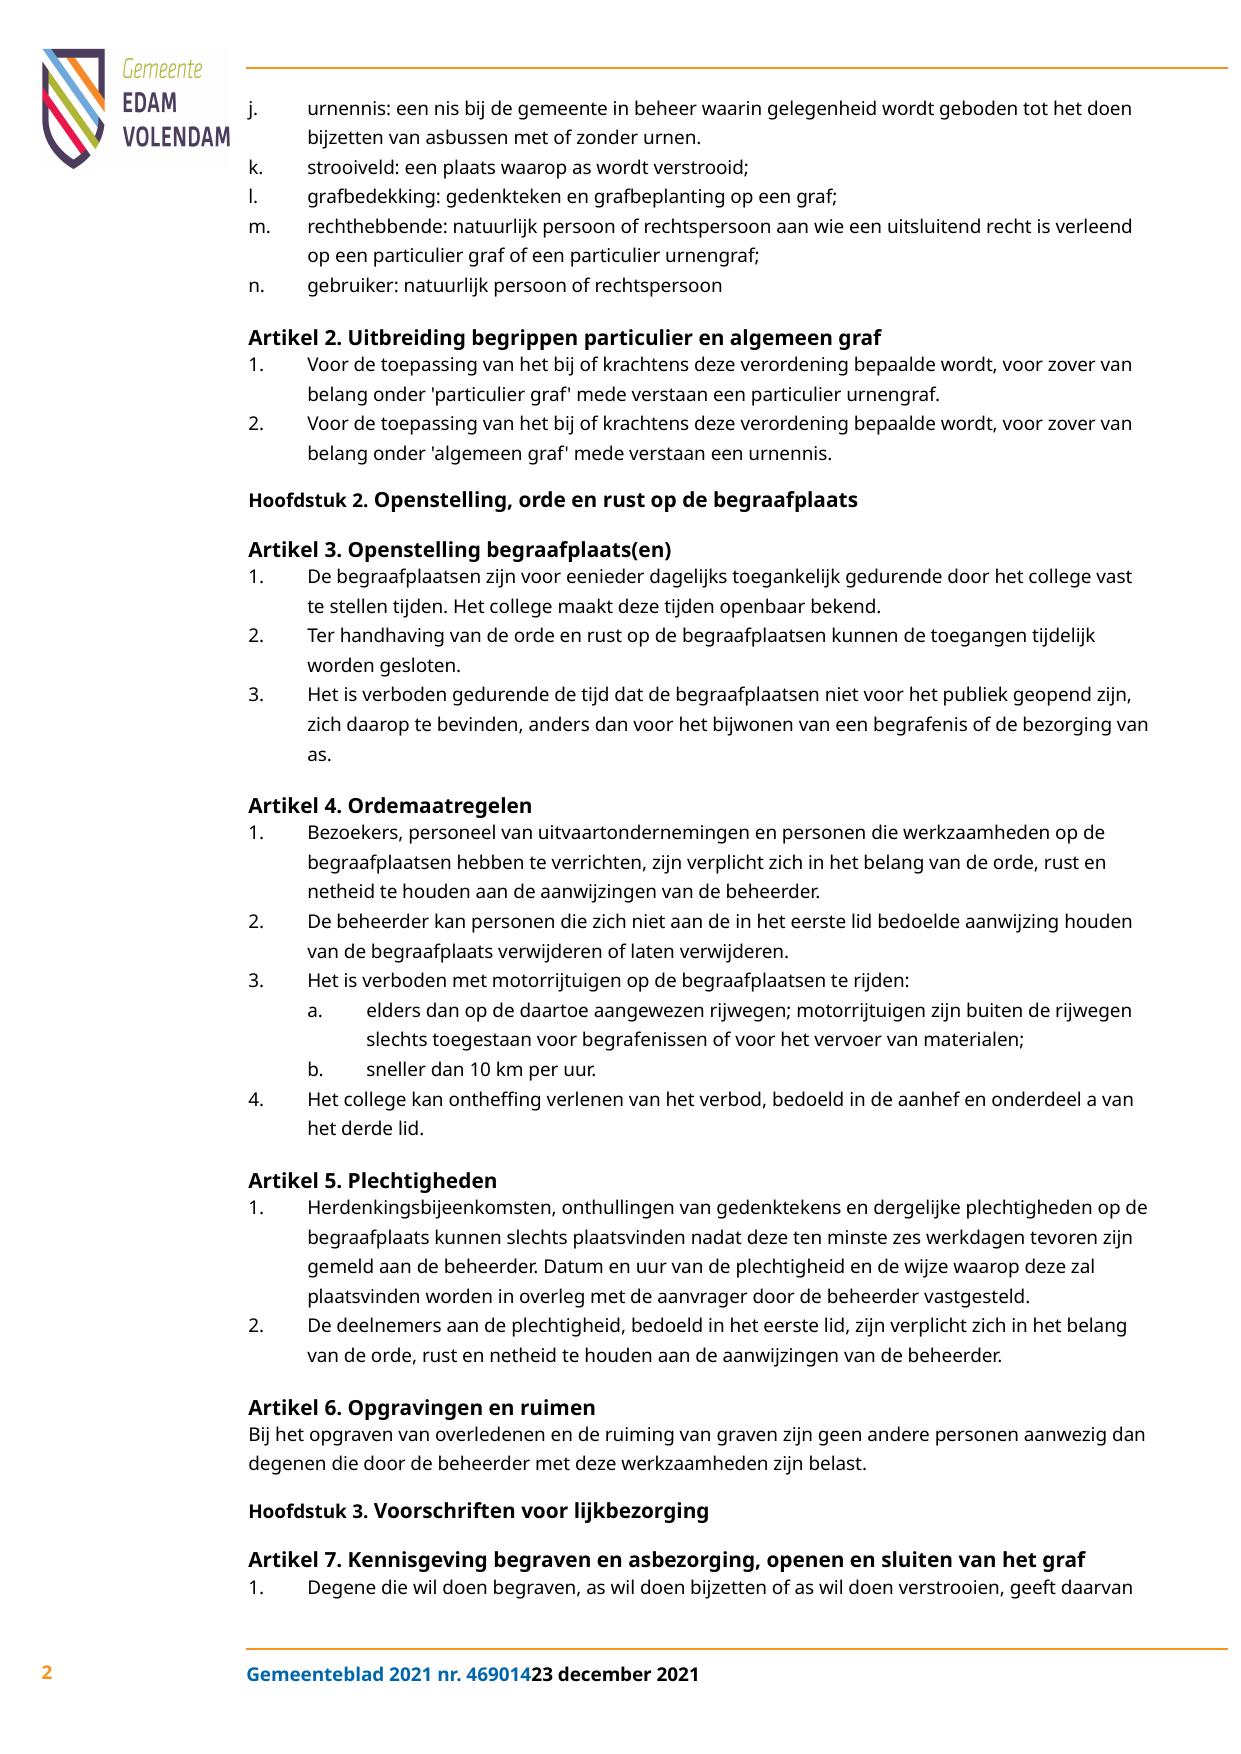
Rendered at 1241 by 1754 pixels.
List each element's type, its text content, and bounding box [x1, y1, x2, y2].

list rechthebbende: natuurlijk persoon of rechtspersoon aan wie een uitsluitend recht is verleend op een particulier graf of een particulier urnengraf; [248, 213, 1152, 268]
list Herdenkingsbijeenkomsten, onthullingen van gedenktekens en dergelijke plechtigheden op de begraafplaats kunnen slechts plaatsvinden nadat deze ten minste zes werkdagen tevoren zijn gemeld aan de beheerder. Datum en uur van de plechtigheid en de wijze waarop deze zal plaatsvinden worden in overleg met de aanvrager door de beheerder vastgesteld. [248, 1194, 1152, 1309]
list Voor de toepassing van het bij of krachtens deze verordening bepaalde wordt, voor zover van belang onder 'particulier graf' mede verstaan een particulier urnengraf. [248, 351, 1152, 406]
text Hoofdstuk 3. Voorschriften voor lijkbezorging [248, 1496, 1152, 1525]
list Degene die wil doen begraven, as wil doen bijzetten of as wil doen verstrooien, geeft daarvan [248, 1574, 1152, 1600]
list Ter handhaving van de orde en rust op de begraafplaatsen kunnen de toegangen tijdelijk worden gesloten. [248, 622, 1152, 678]
text Hoofdstuk 2. Openstelling, orde en rust op de begraafplaats [248, 486, 1152, 514]
list elders dan op de daartoe aangewezen rijwegen; motorrijtuigen zijn buiten de rijwegen slechts toegestaan voor begrafenissen of voor het vervoer van materialen; [307, 997, 1152, 1052]
list Het is verboden met motorrijtuigen op de begraafplaatsen te rijden: [248, 967, 1152, 993]
list Voor de toepassing van het bij of krachtens deze verordening bepaalde wordt, voor zover van belang onder 'algemeen graf' mede verstaan een urnennis. [248, 410, 1152, 466]
text Artikel 6. Opgravingen en ruimen [248, 1393, 1152, 1421]
list grafbedekking: gedenkteken en grafbeplanting op een graf; [248, 183, 1152, 209]
list Bezoekers, personeel van uitvaartondernemingen en personen die werkzaamheden op de begraafplaatsen hebben te verrichten, zijn verplicht zich in het belang van de orde, rust en netheid te houden aan de aanwijzingen van de beheerder. [248, 819, 1152, 904]
list Het college kan ontheffing verlenen van het verbod, bedoeld in de aanhef en onderdeel a van het derde lid. [248, 1086, 1152, 1141]
list sneller dan 10 km per uur. [307, 1056, 1152, 1082]
text Artikel 4. Ordemaatregelen [248, 791, 1152, 819]
text Artikel 2. Uitbreiding begrippen particulier en algemeen graf [248, 323, 1152, 351]
text Artikel 5. Plechtigheden [248, 1166, 1152, 1194]
text Bij het opgraven van overledenen en de ruiming van graven zijn geen andere personen aanwezig dan degenen die door de beheerder met deze werkzaamheden zijn belast. [248, 1421, 1152, 1476]
list gebruiker: natuurlijk persoon of rechtspersoon [248, 272, 1152, 298]
text Artikel 7. Kennisgeving begraven en asbezorging, openen en sluiten van het graf [248, 1546, 1152, 1574]
list De begraafplaatsen zijn voor eenieder dagelijks toegankelijk gedurende door het college vast te stellen tijden. Het college maakt deze tijden openbaar bekend. [248, 563, 1152, 618]
list strooiveld: een plaats waarop as wordt verstrooid; [248, 154, 1152, 180]
list urnennis: een nis bij de gemeente in beheer waarin gelegenheid wordt geboden tot het doen bijzetten van asbussen met of zonder urnen. [248, 95, 1152, 150]
list Het is verboden gedurende de tijd dat de begraafplaatsen niet voor het publiek geopend zijn, zich daarop te bevinden, anders dan voor het bijwonen van een begrafenis of de bezorging van as. [248, 682, 1152, 766]
text Artikel 3. Openstelling begraafplaats(en) [248, 535, 1152, 563]
list De beheerder kan personen die zich niet aan de in het eerste lid bedoelde aanwijzing houden van de begraafplaats verwijderen of laten verwijderen. [248, 908, 1152, 964]
list De deelnemers aan de plechtigheid, bedoeld in het eerste lid, zijn verplicht zich in het belang van de orde, rust en netheid te houden aan de aanwijzingen van de beheerder. [248, 1313, 1152, 1368]
picture [41, 47, 231, 172]
